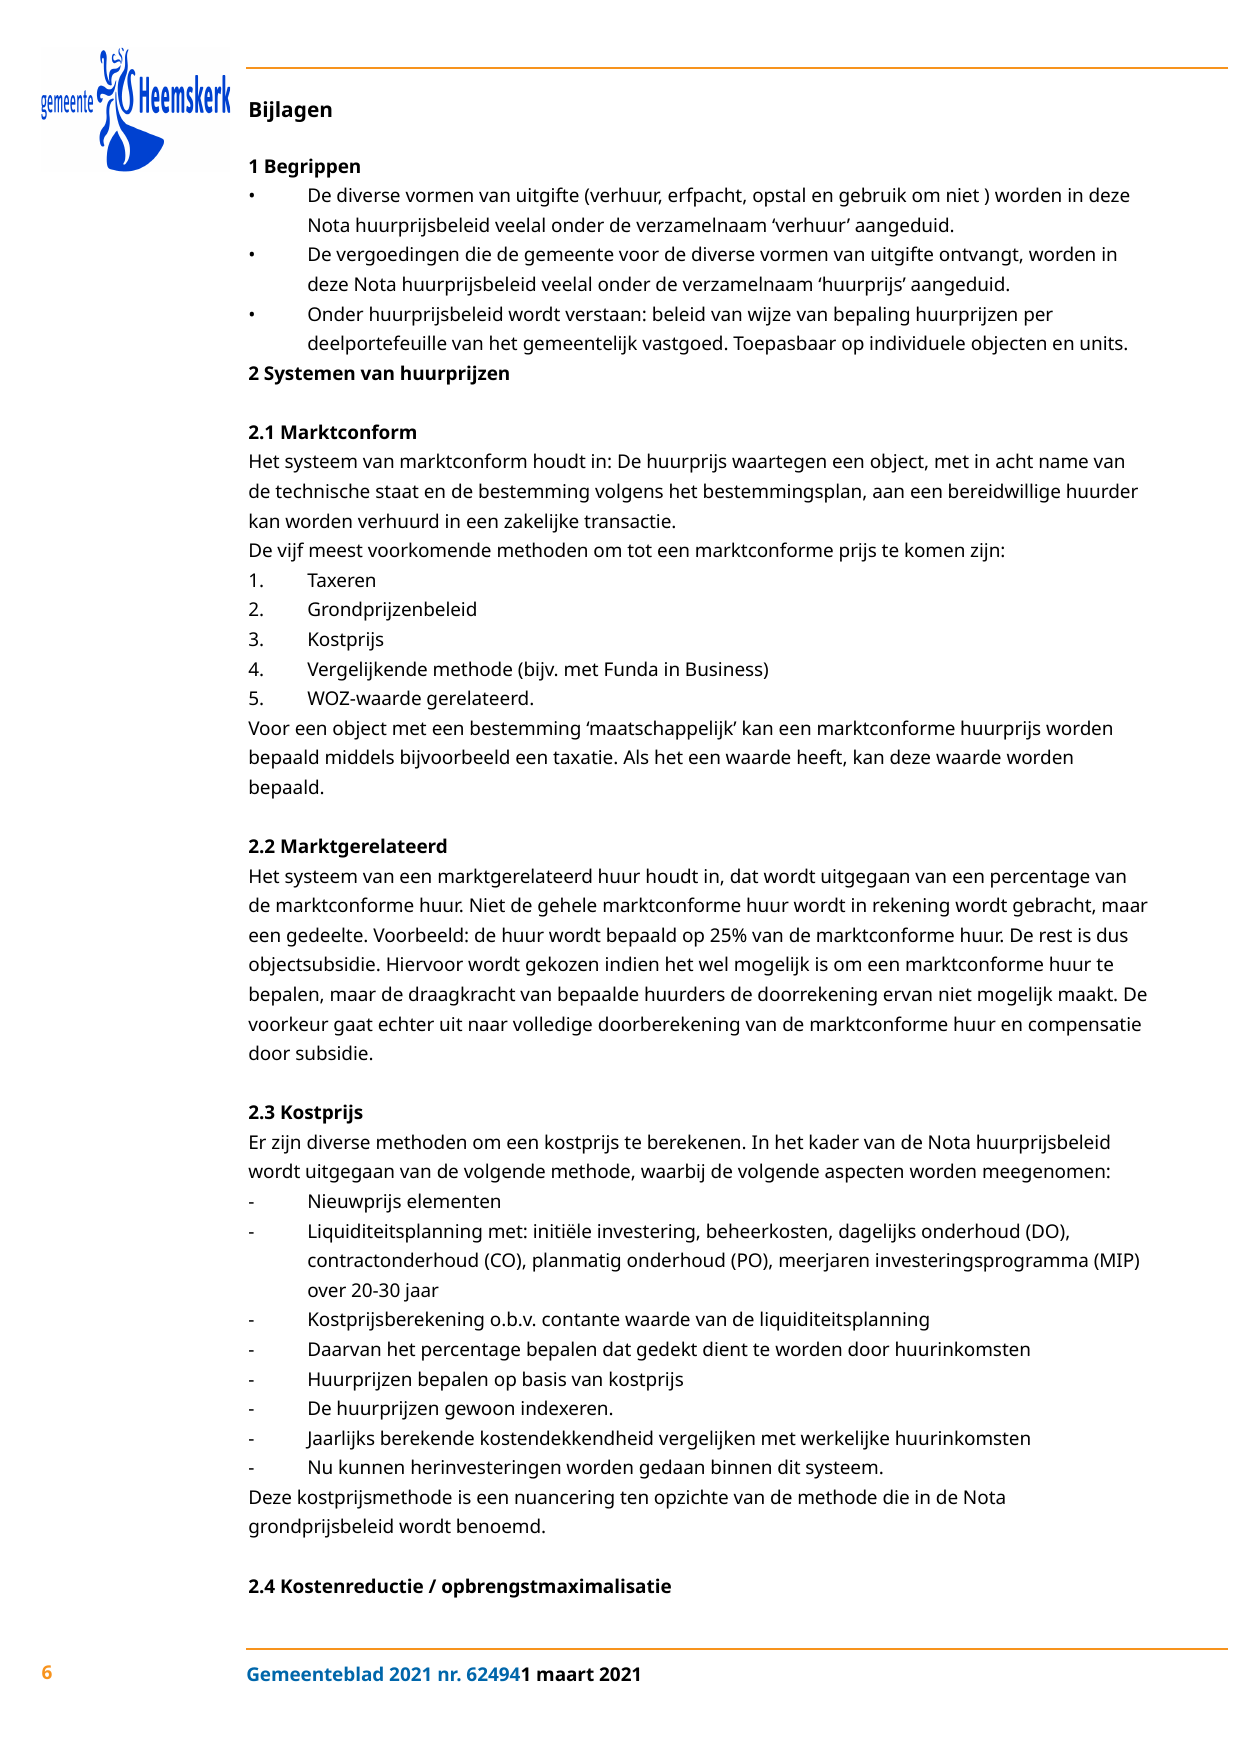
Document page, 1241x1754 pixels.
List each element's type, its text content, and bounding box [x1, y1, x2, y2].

list Nu kunnen herinvesteringen worden gedaan binnen dit systeem. [248, 1454, 1152, 1480]
text 2.2 Marktgerelateerd [248, 833, 1152, 859]
list Nieuwprijs elementen [248, 1188, 1152, 1214]
text Voor een object met een bestemming ‘maatschappelijk’ kan een marktconforme huurprijs worden bepaald middels bijvoorbeeld een taxatie. Als het een waarde heeft, kan deze waarde worden bepaald. [248, 715, 1152, 800]
list Huurprijzen bepalen op basis van kostprijs [248, 1366, 1152, 1392]
list De vergoedingen die de gemeente voor de diverse vormen van uitgifte ontvangt, worden in deze Nota huurprijsbeleid veelal onder de verzamelnaam ‘huurprijs’ aangeduid. [248, 242, 1152, 297]
list De diverse vormen van uitgifte (verhuur, erfpacht, opstal en gebruik om niet ) worden in deze Nota huurprijsbeleid veelal onder de verzamelnaam ‘verhuur’ aangeduid. [248, 182, 1152, 238]
text 2 Systemen van huurprijzen [248, 360, 1152, 386]
list Taxeren [248, 567, 1152, 593]
picture [41, 47, 231, 172]
text Bijlagen [248, 95, 1152, 123]
text 2.1 Marktconform [248, 419, 1152, 445]
text De vijf meest voorkomende methoden om tot een marktconforme prijs te komen zijn: [248, 537, 1152, 563]
list Daarvan het percentage bepalen dat gedekt dient te worden door huurinkomsten [248, 1336, 1152, 1362]
text Deze kostprijsmethode is een nuancering ten opzichte van de methode die in de Nota grondprijsbeleid wordt benoemd. [248, 1484, 1152, 1539]
text Het systeem van een marktgerelateerd huur houdt in, dat wordt uitgegaan van een percentage van de marktconforme huur. Niet de gehele marktconforme huur wordt in rekening wordt gebracht, maar een gedeelte. Voorbeeld: de huur wordt bepaald op 25% van de marktconforme huur. De rest is dus objectsubsidie. Hiervoor wordt gekozen indien het wel mogelijk is om een marktconforme huur te bepalen, maar de draagkracht van bepaalde huurders de doorrekening ervan niet mogelijk maakt. De voorkeur gaat echter uit naar volledige doorberekening van de marktconforme huur en compensatie door subsidie. [248, 863, 1152, 1066]
text 1 Begrippen [248, 153, 1152, 179]
text 2.3 Kostprijs [248, 1099, 1152, 1125]
list Jaarlijks berekende kostendekkendheid vergelijken met werkelijke huurinkomsten [248, 1425, 1152, 1451]
list WOZ-waarde gerelateerd. [248, 685, 1152, 711]
list Onder huurprijsbeleid wordt verstaan: beleid van wijze van bepaling huurprijzen per deelportefeuille van het gemeentelijk vastgoed. Toepasbaar op individuele objecten en units. [248, 301, 1152, 356]
text Het systeem van marktconform houdt in: De huurprijs waartegen een object, met in acht name van de technische staat en de bestemming volgens het bestemmingsplan, aan een bereidwillige huurder kan worden verhuurd in een zakelijke transactie. [248, 449, 1152, 534]
list Vergelijkende methode (bijv. met Funda in Business) [248, 656, 1152, 682]
list De huurprijzen gewoon indexeren. [248, 1395, 1152, 1421]
list Grondprijzenbeleid [248, 597, 1152, 622]
text Er zijn diverse methoden om een kostprijs te berekenen. In het kader van de Nota huurprijsbeleid wordt uitgegaan van de volgende methode, waarbij de volgende aspecten worden meegenomen: [248, 1129, 1152, 1184]
text 2.4 Kostenreductie / opbrengstmaximalisatie [248, 1573, 1152, 1599]
list Kostprijsberekening o.b.v. contante waarde van de liquiditeitsplanning [248, 1307, 1152, 1332]
list Kostprijs [248, 626, 1152, 652]
list Liquiditeitsplanning met: initiële investering, beheerkosten, dagelijks onderhoud (DO), contractonderhoud (CO), planmatig onderhoud (PO), meerjaren investeringsprogramma (MIP) over 20-30 jaar [248, 1218, 1152, 1303]
